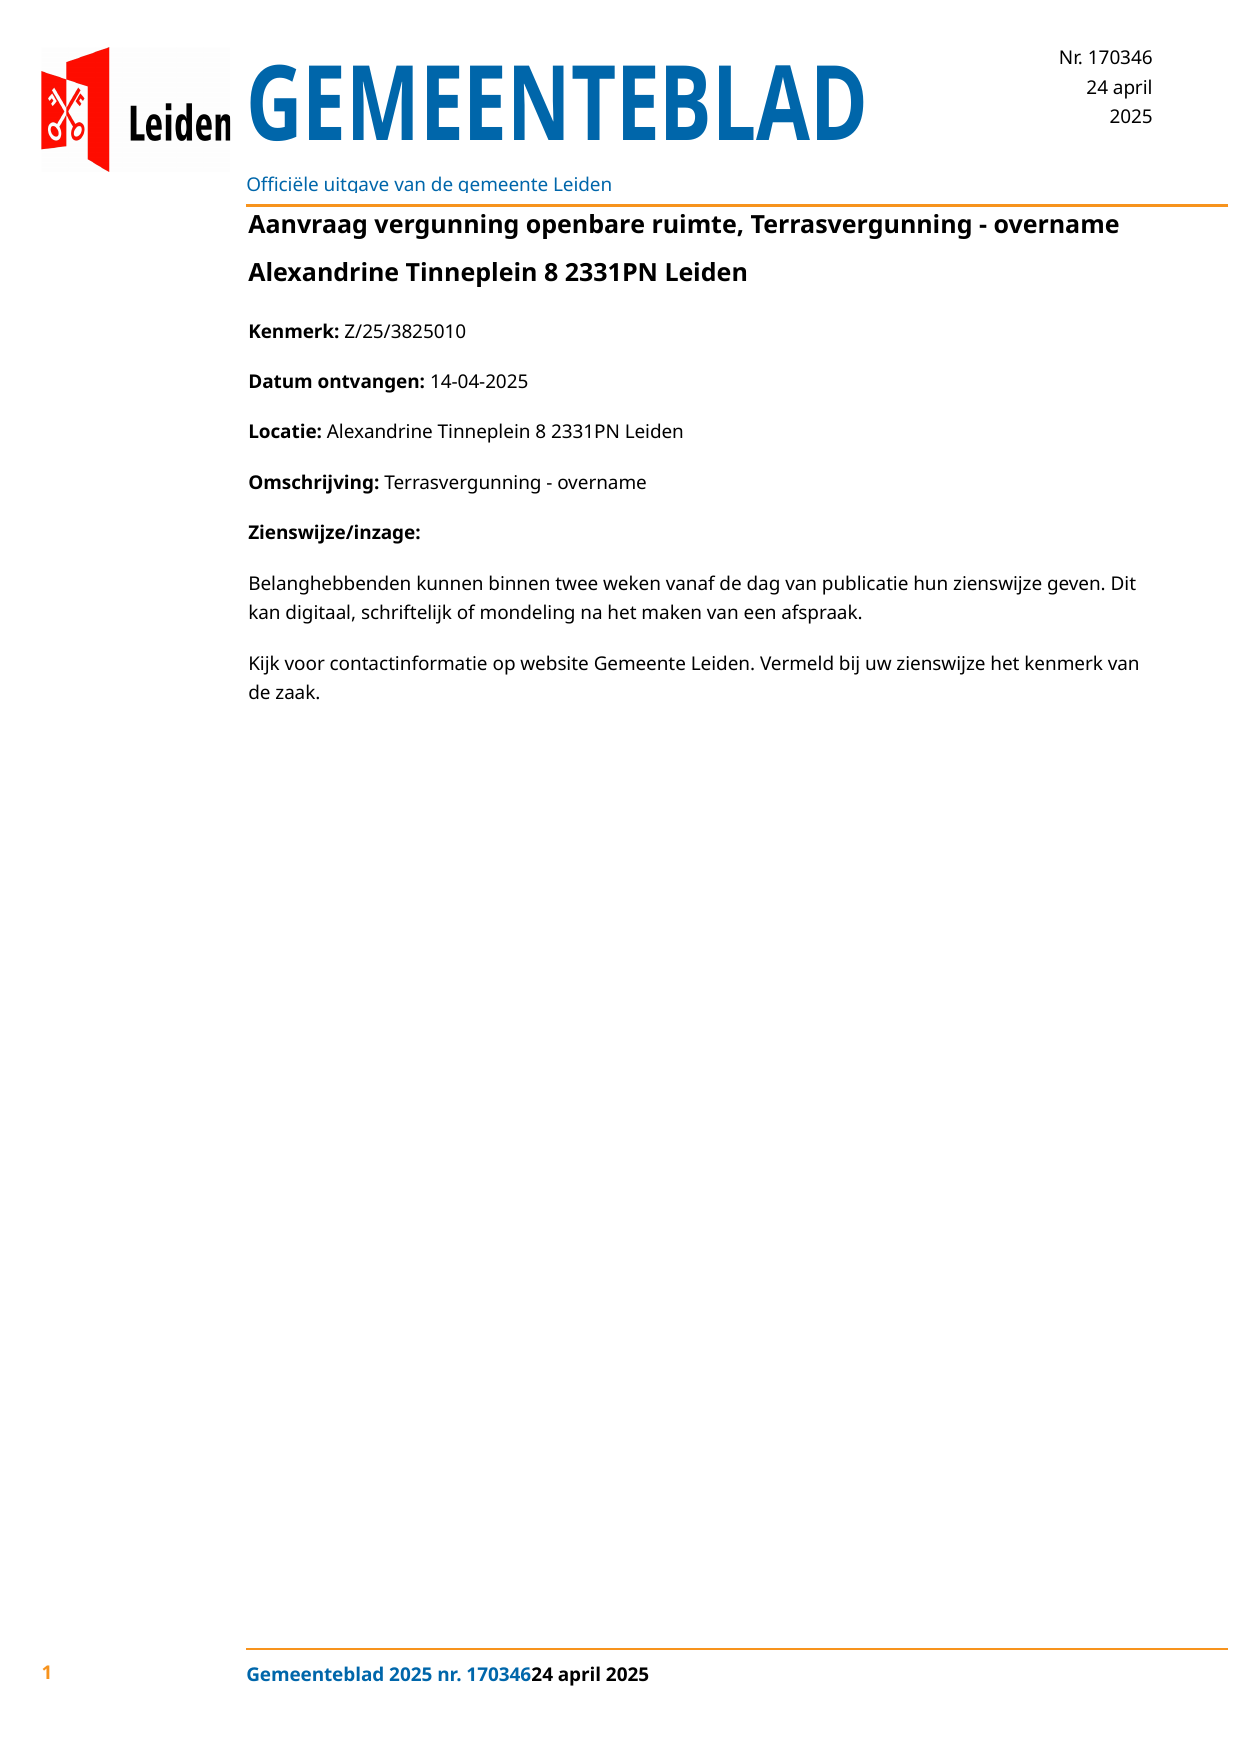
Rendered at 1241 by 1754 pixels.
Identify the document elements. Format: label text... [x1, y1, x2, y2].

text Belanghebbenden kunnen binnen twee weken vanaf de dag van publicatie hun zienswijze geven. Dit kan digitaal, schriftelijk of mondeling na het maken van een afspraak. [248, 570, 1152, 625]
text Aanvraag vergunning openbare ruimte, Terrasvergunning - overname Alexandrine Tinneplein 8 2331PN Leiden [248, 207, 1152, 288]
text Datum ontvangen: 14-04-2025 [248, 368, 1152, 394]
text Kenmerk: Z/25/3825010 [248, 318, 1152, 344]
text Locatie: Alexandrine Tinneplein 8 2331PN Leiden [248, 419, 1152, 444]
text Zienswijze/inzage: [248, 519, 1152, 545]
text Omschrijving: Terrasvergunning - overname [248, 469, 1152, 495]
text Kijk voor contactinformatie op website Gemeente Leiden. Vermeld bij uw zienswijze het kenmerk van de zaak. [248, 650, 1152, 705]
picture [41, 47, 231, 172]
